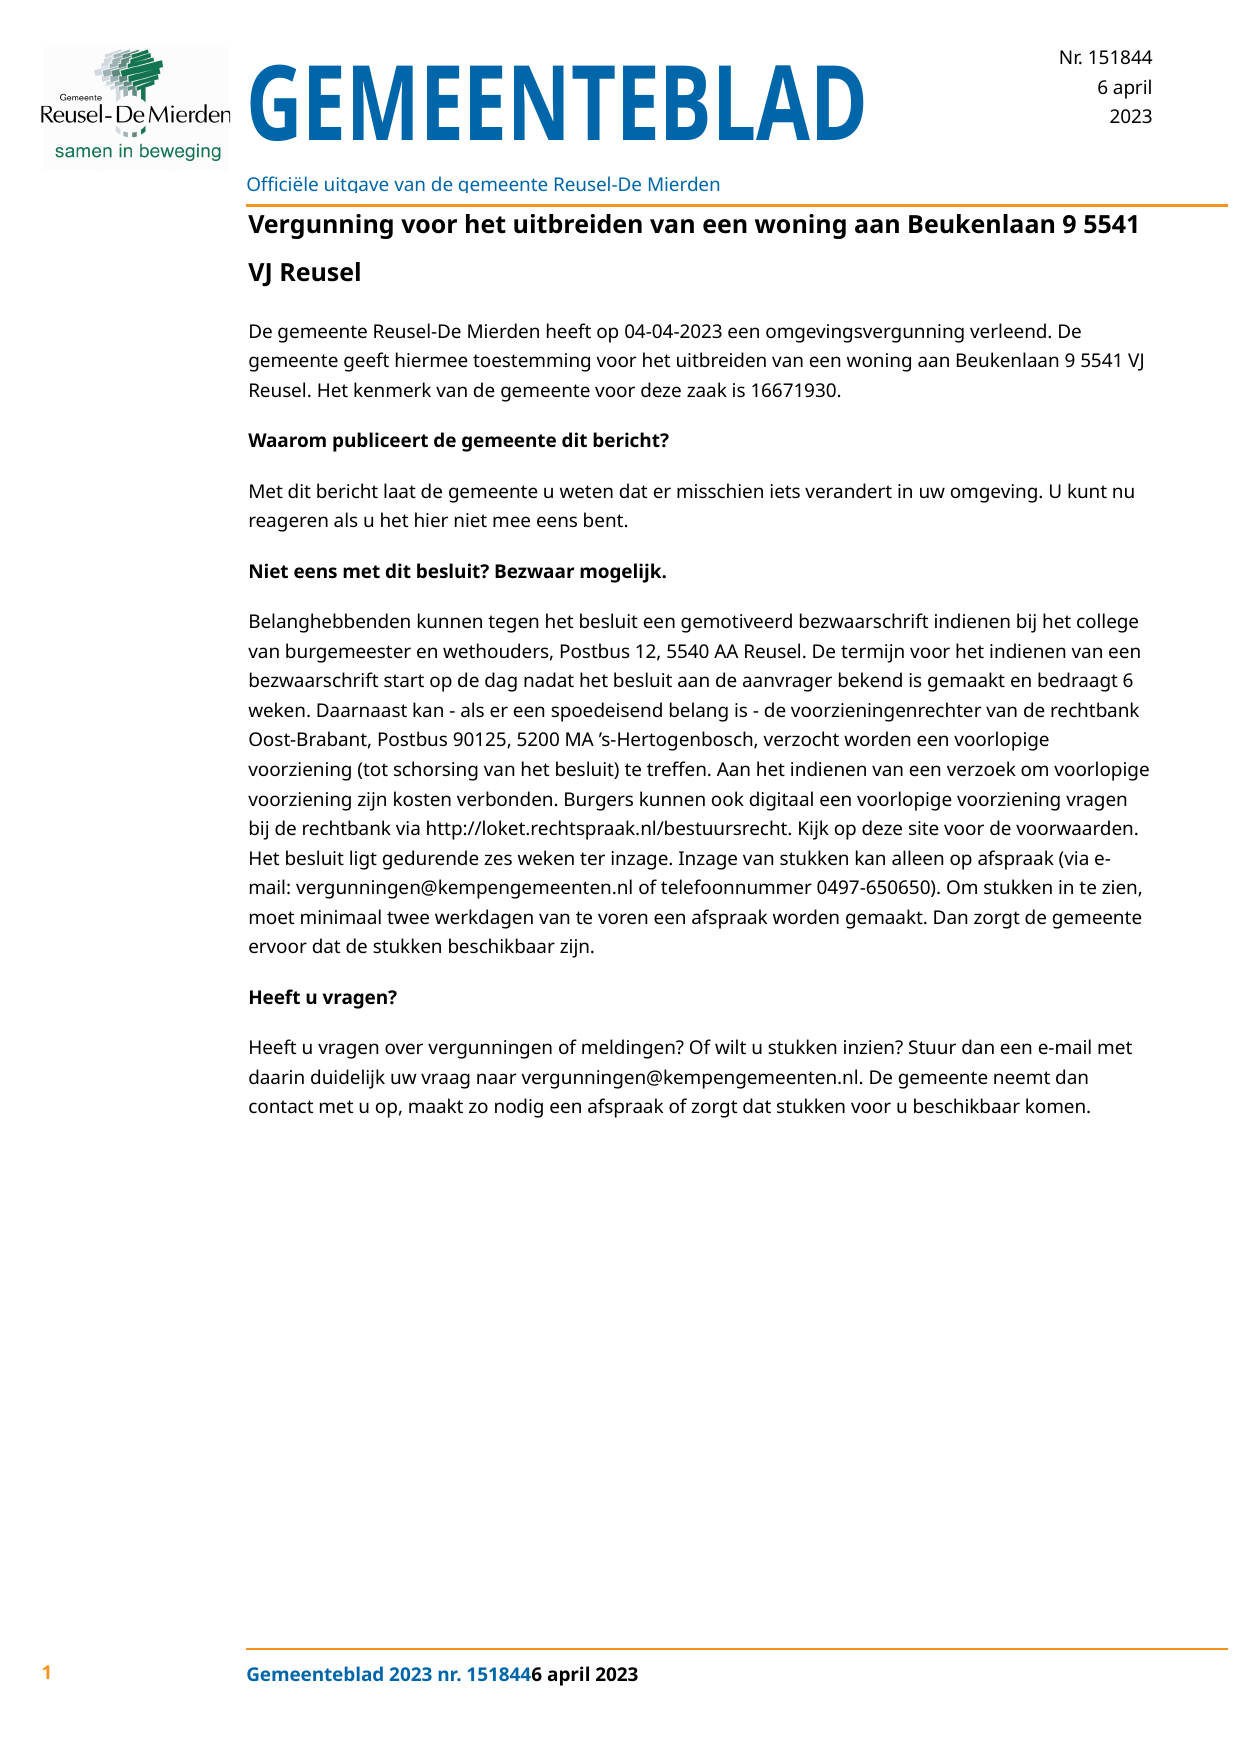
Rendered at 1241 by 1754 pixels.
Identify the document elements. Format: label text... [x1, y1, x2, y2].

text De gemeente Reusel-De Mierden heeft op 04-04-2023 een omgevingsvergunning verleend. De gemeente geeft hiermee toestemming voor het uitbreiden van een woning aan Beukenlaan 9 5541 VJ Reusel. Het kenmerk van de gemeente voor deze zaak is 16671930. [248, 318, 1152, 403]
text Heeft u vragen over vergunningen of meldingen? Of wilt u stukken inzien? Stuur dan een e-mail met daarin duidelijk uw vraag naar vergunningen@kempengemeenten.nl. De gemeente neemt dan contact met u op, maakt zo nodig een afspraak of zorgt dat stukken voor u beschikbaar komen. [248, 1034, 1152, 1119]
text Belanghebbenden kunnen tegen het besluit een gemotiveerd bezwaarschrift indienen bij het college van burgemeester en wethouders, Postbus 12, 5540 AA Reusel. De termijn voor het indienen van een bezwaarschrift start op de dag nadat het besluit aan de aanvrager bekend is gemaakt en bedraagt 6 weken. Daarnaast kan - als er een spoedeisend belang is - de voorzieningenrechter van de rechtbank Oost-Brabant, Postbus 90125, 5200 MA ’s-Hertogenbosch, verzocht worden een voorlopige voorziening (tot schorsing van het besluit) te treffen. Aan het indienen van een verzoek om voorlopige voorziening zijn kosten verbonden. Burgers kunnen ook digitaal een voorlopige voorziening vragen bij de rechtbank via http://loket.rechtspraak.nl/bestuursrecht. Kijk op deze site voor de voorwaarden. Het besluit ligt gedurende zes weken ter inzage. Inzage van stukken kan alleen op afspraak (via e-mail: vergunningen@kempengemeenten.nl of telefoonnummer 0497-650650). Om stukken in te zien, moet minimaal twee werkdagen van te voren een afspraak worden gemaakt. Dan zorgt de gemeente ervoor dat de stukken beschikbaar zijn. [248, 608, 1152, 959]
text Met dit bericht laat de gemeente u weten dat er misschien iets verandert in uw omgeving. U kunt nu reageren als u het hier niet mee eens bent. [248, 478, 1152, 533]
text Niet eens met dit besluit? Bezwaar mogelijk. [248, 558, 1152, 584]
text Waarom publiceert de gemeente dit bericht? [248, 427, 1152, 453]
text Vergunning voor het uitbreiden van een woning aan Beukenlaan 9 5541 VJ Reusel [248, 207, 1152, 288]
text Heeft u vragen? [248, 984, 1152, 1010]
picture [41, 47, 231, 172]
